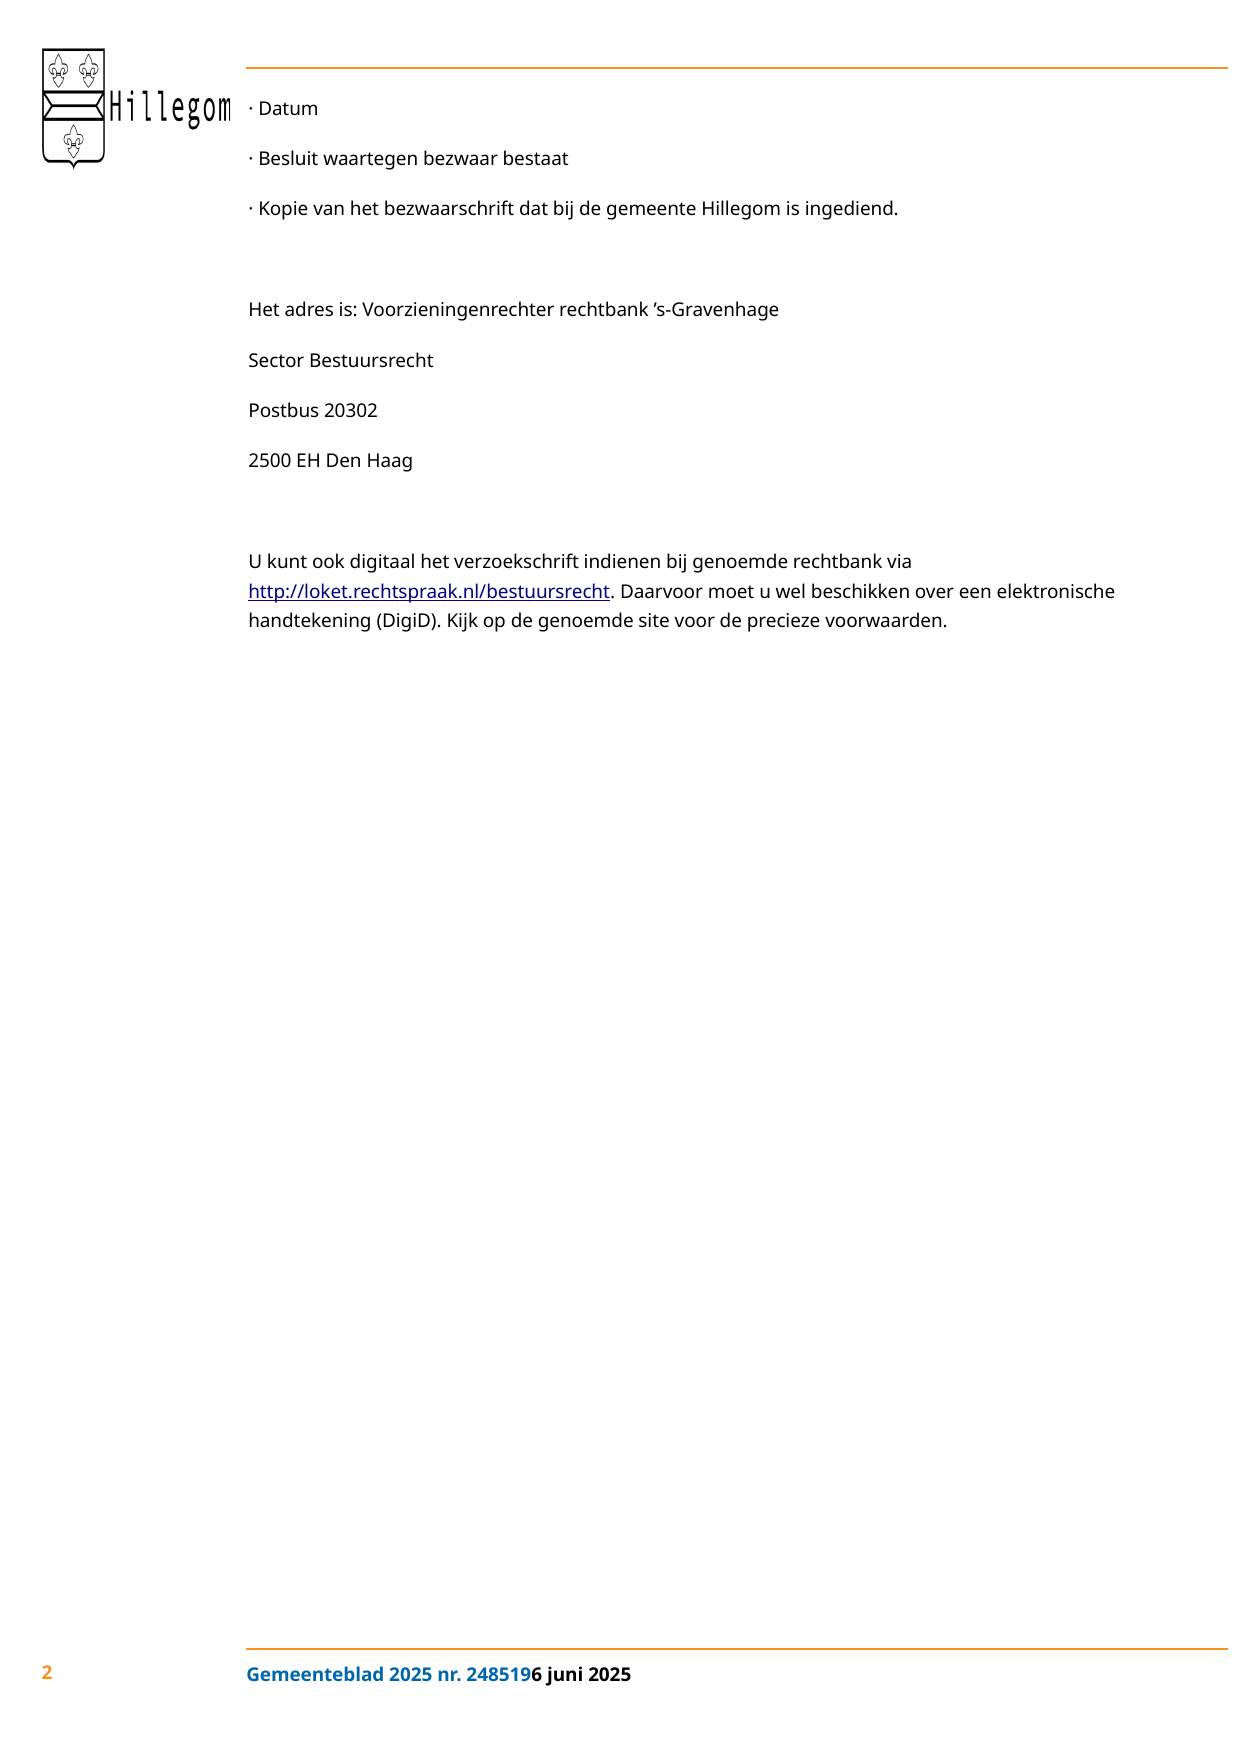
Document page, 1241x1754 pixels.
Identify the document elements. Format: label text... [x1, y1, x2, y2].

text Het adres is: Voorzieningenrechter rechtbank ’s-Gravenhage [248, 296, 1152, 322]
text Postbus 20302 [248, 397, 1152, 423]
text · Besluit waartegen bezwaar bestaat [248, 145, 1152, 171]
text U kunt ook digitaal het verzoekschrift indienen bij genoemde rechtbank via http://loket.rechtspraak.nl/bestuursrecht. Daarvoor moet u wel beschikken over een elektronische handtekening (DigiD). Kijk op de genoemde site voor de precieze voorwaarden. [248, 548, 1152, 633]
text Sector Bestuursrecht [248, 347, 1152, 373]
text · Datum [248, 95, 1152, 121]
text 2500 EH Den Haag [248, 448, 1152, 473]
picture [41, 47, 231, 172]
text · Kopie van het bezwaarschrift dat bij de gemeente Hillegom is ingediend. [248, 196, 1152, 221]
